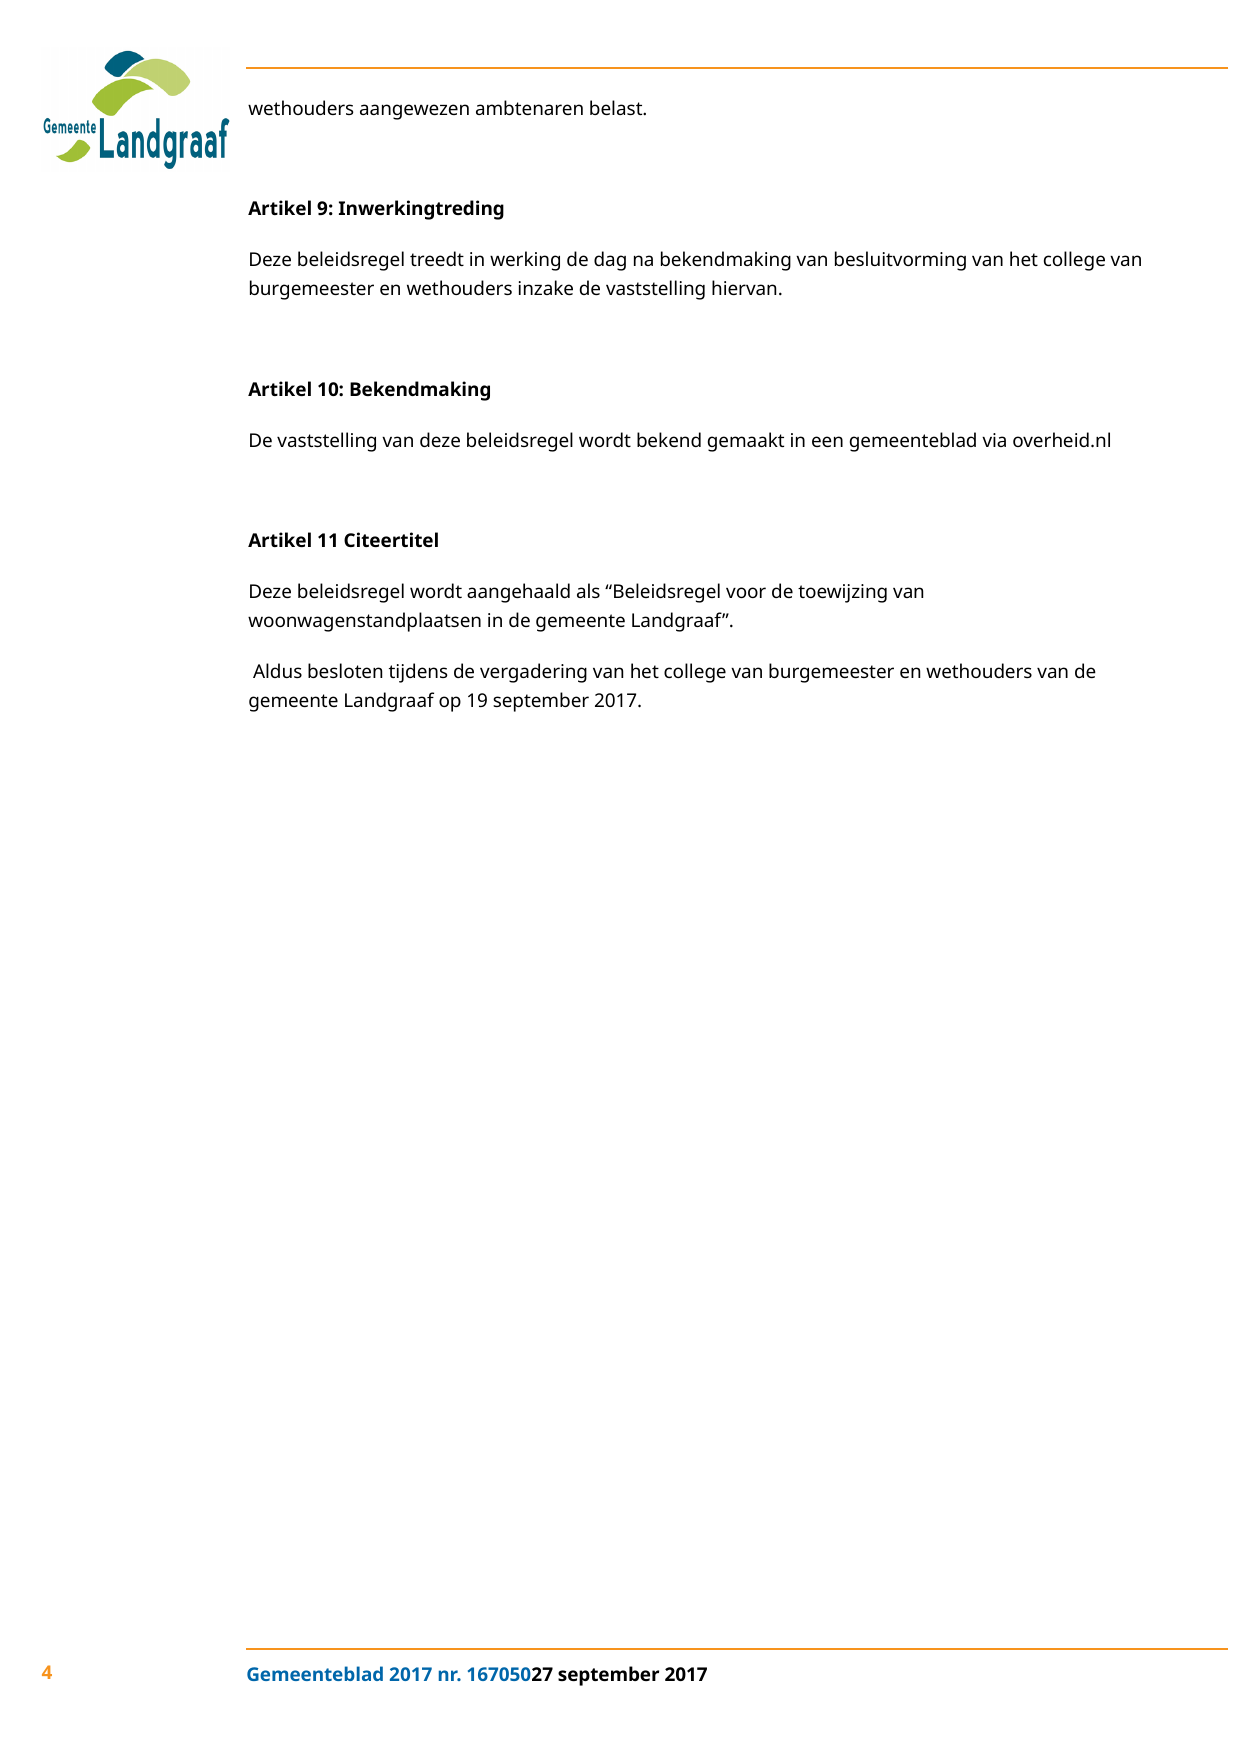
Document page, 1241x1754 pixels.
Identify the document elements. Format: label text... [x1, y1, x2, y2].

text wethouders aangewezen ambtenaren belast. [248, 95, 1152, 121]
text Artikel 9: Inwerkingtreding [248, 196, 1152, 221]
text Deze beleidsregel wordt aangehaald als “Beleidsregel voor de toewijzing van woonwagenstandplaatsen in de gemeente Landgraaf”. [248, 578, 1152, 633]
text Artikel 11 Citeertitel [248, 528, 1152, 553]
text De vaststelling van deze beleidsregel wordt bekend gemaakt in een gemeenteblad via overheid.nl [248, 427, 1152, 453]
text Deze beleidsregel treedt in werking de dag na bekendmaking van besluitvorming van het college van burgemeester en wethouders inzake de vaststelling hiervan. [248, 246, 1152, 301]
picture [41, 47, 231, 172]
text Artikel 10: Bekendmaking [248, 376, 1152, 402]
text Aldus besloten tijdens de vergadering van het college van burgemeester en wethouders van de gemeente Landgraaf op 19 september 2017. [248, 658, 1152, 713]
